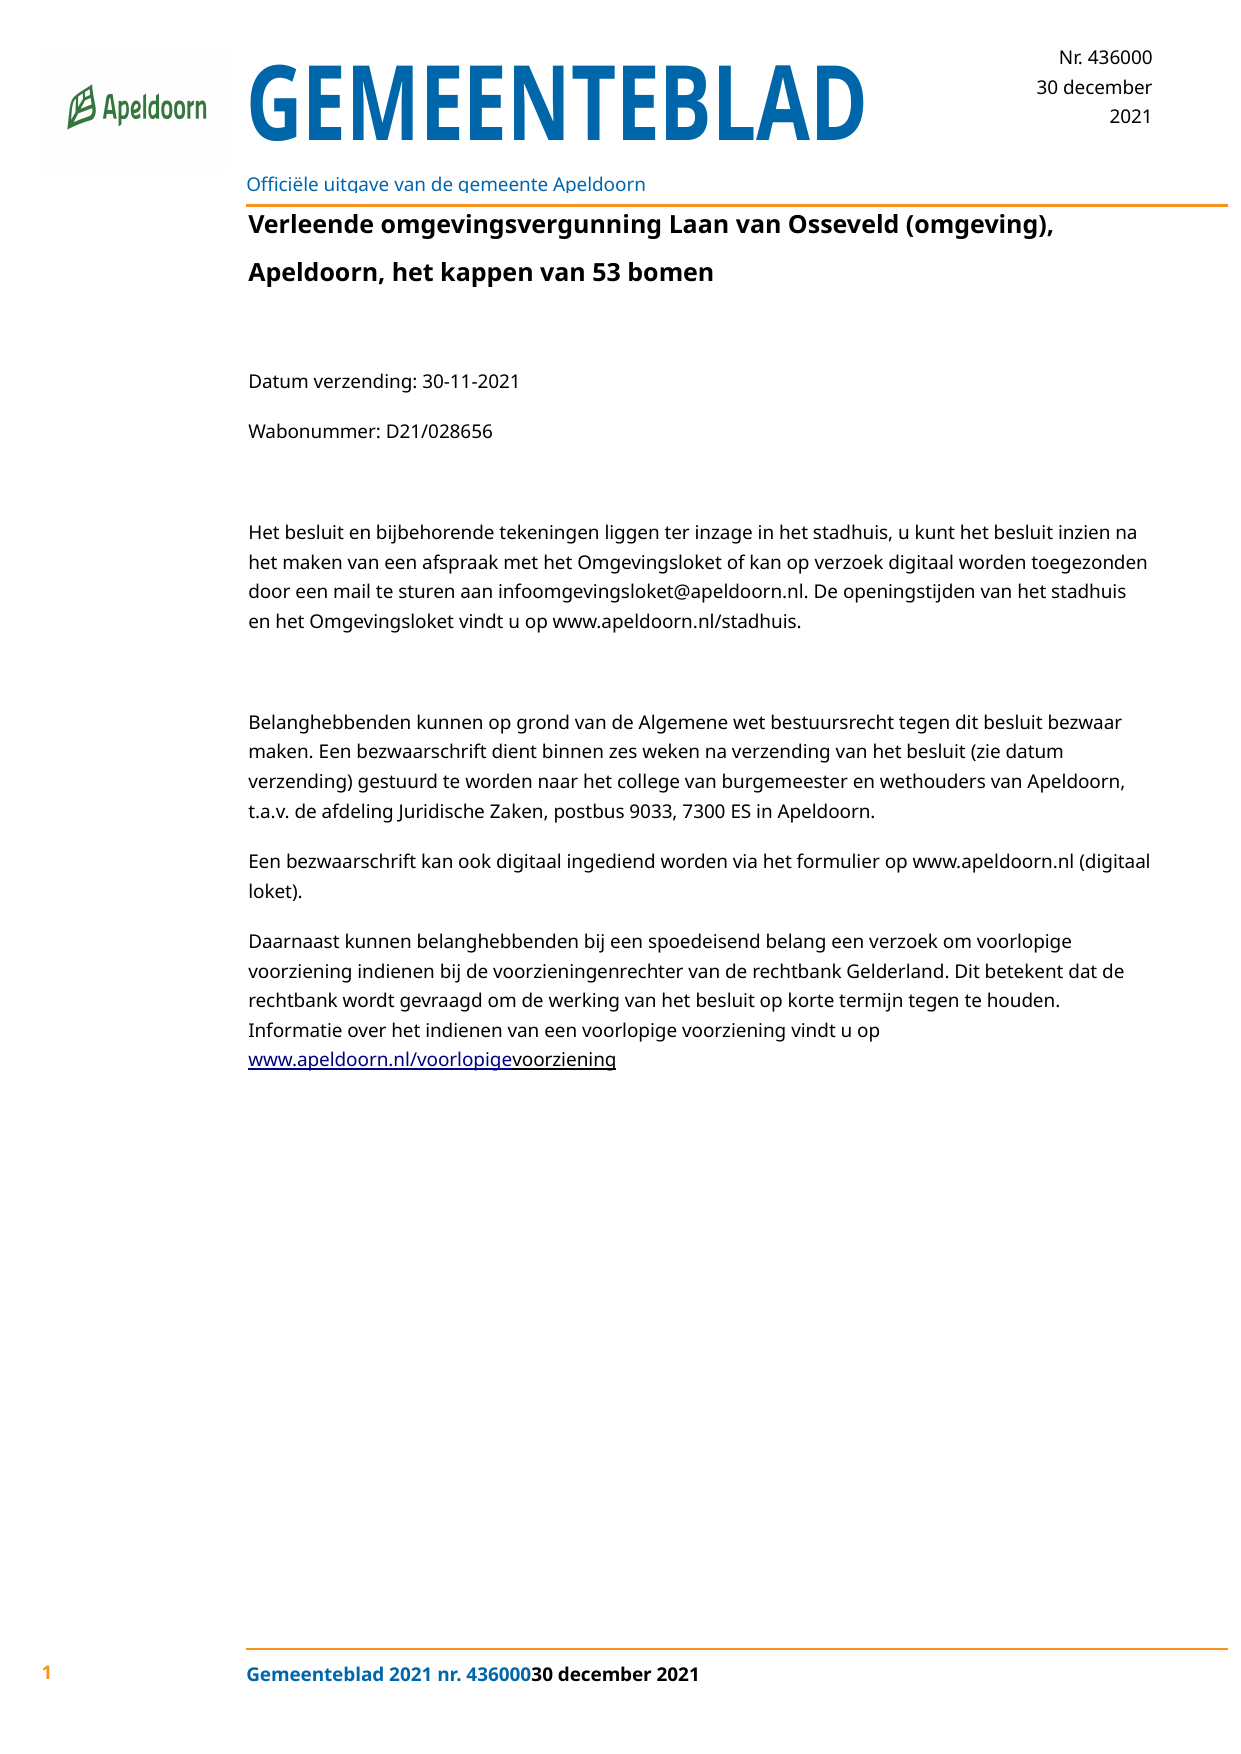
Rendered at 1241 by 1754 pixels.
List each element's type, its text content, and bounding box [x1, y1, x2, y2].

picture [41, 47, 231, 172]
text Wabonummer: D21/028656 [248, 419, 1152, 444]
text Het besluit en bijbehorende tekeningen liggen ter inzage in het stadhuis, u kunt het besluit inzien na het maken van een afspraak met het Omgevingsloket of kan op verzoek digitaal worden toegezonden door een mail te sturen aan infoomgevingsloket@apeldoorn.nl. De openingstijden van het stadhuis en het Omgevingsloket vindt u op www.apeldoorn.nl/stadhuis. [248, 519, 1152, 634]
text Daarnaast kunnen belanghebbenden bij een spoedeisend belang een verzoek om voorlopige voorziening indienen bij de voorzieningenrechter van de rechtbank Gelderland. Dit betekent dat de rechtbank wordt gevraagd om de werking van het besluit op korte termijn tegen te houden. Informatie over het indienen van een voorlopige voorziening vindt u op www.apeldoorn.nl/voorlopigevoorziening [248, 928, 1152, 1072]
text Belanghebbenden kunnen op grond van de Algemene wet bestuursrecht tegen dit besluit bezwaar maken. Een bezwaarschrift dient binnen zes weken na verzending van het besluit (zie datum verzending) gestuurd te worden naar het college van burgemeester en wethouders van Apeldoorn, t.a.v. de afdeling Juridische Zaken, postbus 9033, 7300 ES in Apeldoorn. [248, 709, 1152, 824]
text Datum verzending: 30-11-2021 [248, 368, 1152, 394]
text Een bezwaarschrift kan ook digitaal ingediend worden via het formulier op www.apeldoorn.nl (digitaal loket). [248, 848, 1152, 904]
text Verleende omgevingsvergunning Laan van Osseveld (omgeving), Apeldoorn, het kappen van 53 bomen [248, 207, 1152, 288]
